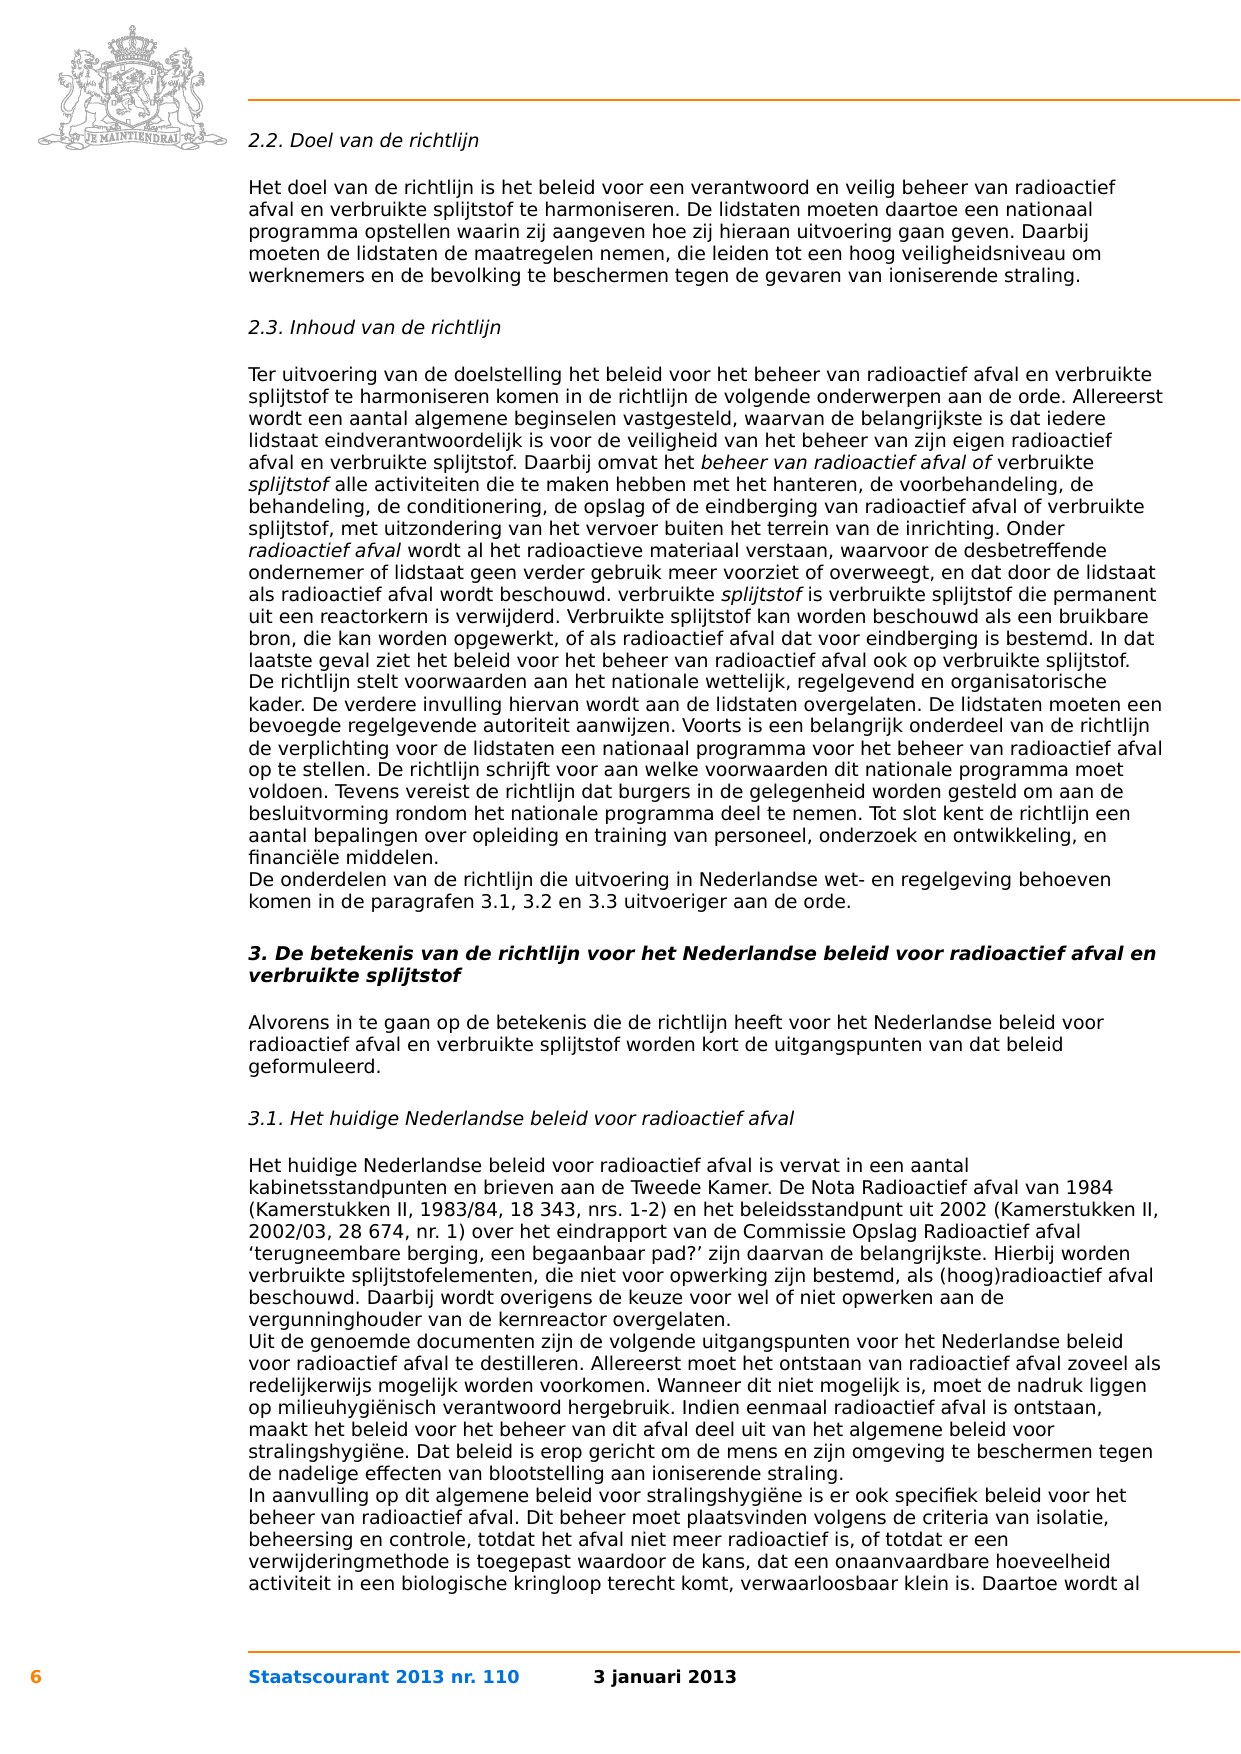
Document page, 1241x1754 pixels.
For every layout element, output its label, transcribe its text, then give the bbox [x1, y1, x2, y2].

text In aanvulling op dit algemene beleid voor stralingshygiëne is er ook specifiek beleid voor het beheer van radioactief afval. Dit beheer moet plaatsvinden volgens de criteria van isolatie, beheersing en controle, totdat het afval niet meer radioactief is, of totdat er een verwijderingmethode is toegepast waardoor de kans, dat een onaanvaardbare hoeveelheid activiteit in een biologische kringloop terecht komt, verwaarloosbaar klein is. Daartoe wordt al [248, 1485, 1163, 1595]
subtitle 2.2. Doel van de richtlijn [248, 130, 1163, 152]
text De richtlijn stelt voorwaarden aan het nationale wettelijk, regelgevend en organisatorische kader. De verdere invulling hiervan wordt aan de lidstaten overgelaten. De lidstaten moeten een bevoegde regelgevende autoriteit aanwijzen. Voorts is een belangrijk onderdeel van de richtlijn de verplichting voor de lidstaten een nationaal programma voor het beheer van radioactief afval op te stellen. De richtlijn schrijft voor aan welke voorwaarden dit nationale programma moet voldoen. Tevens vereist de richtlijn dat burgers in de gelegenheid worden gesteld om aan de besluitvorming rondom het nationale programma deel te nemen. Tot slot kent de richtlijn een aantal bepalingen over opleiding en training van personeel, onderzoek en ontwikkeling, en financiële middelen. [248, 671, 1163, 869]
text Het doel van de richtlijn is het beleid voor een verantwoord en veilig beheer van radioactief afval en verbruikte splijtstof te harmoniseren. De lidstaten moeten daartoe een nationaal programma opstellen waarin zij aangeven hoe zij hieraan uitvoering gaan geven. Daarbij moeten de lidstaten de maatregelen nemen, die leiden tot een hoog veiligheidsniveau om werknemers en de bevolking te beschermen tegen de gevaren van ioniserende straling. [248, 177, 1163, 287]
subtitle 3.1. Het huidige Nederlandse beleid voor radioactief afval [248, 1108, 1163, 1130]
picture [38, 25, 227, 150]
text Ter uitvoering van de doelstelling het beleid voor het beheer van radioactief afval en verbruikte splijtstof te harmoniseren komen in de richtlijn de volgende onderwerpen aan de orde. Allereerst wordt een aantal algemene beginselen vastgesteld, waarvan de belangrijkste is dat iedere lidstaat eindverantwoordelijk is voor de veiligheid van het beheer van zijn eigen radioactief afval en verbruikte splijtstof. Daarbij omvat het beheer van radioactief afval of verbruikte splijtstof alle activiteiten die te maken hebben met het hanteren, de voorbehandeling, de behandeling, de conditionering, de opslag of de eindberging van radioactief afval of verbruikte splijtstof, met uitzondering van het vervoer buiten het terrein van de inrichting. Onder radioactief afval wordt al het radioactieve materiaal verstaan, waarvoor de desbetreffende ondernemer of lidstaat geen verder gebruik meer voorziet of overweegt, en dat door de lidstaat als radioactief afval wordt beschouwd. verbruikte splijtstof is verbruikte splijtstof die permanent uit een reactorkern is verwijderd. Verbruikte splijtstof kan worden beschouwd als een bruikbare bron, die kan worden opgewerkt, of als radioactief afval dat voor eindberging is bestemd. In dat laatste geval ziet het beleid voor het beheer van radioactief afval ook op verbruikte splijtstof. [248, 364, 1163, 671]
text Alvorens in te gaan op de betekenis die de richtlijn heeft voor het Nederlandse beleid voor radioactief afval en verbruikte splijtstof worden kort de uitgangspunten van dat beleid geformuleerd. [248, 1012, 1163, 1078]
text De onderdelen van de richtlijn die uitvoering in Nederlandse wet- en regelgeving behoeven komen in de paragrafen 3.1, 3.2 en 3.3 uitvoeriger aan de orde. [248, 869, 1163, 913]
text Het huidige Nederlandse beleid voor radioactief afval is vervat in een aantal kabinetsstandpunten en brieven aan de Tweede Kamer. De Nota Radioactief afval van 1984 (Kamerstukken II, 1983/84, 18 343, nrs. 1-2) en het beleidsstandpunt uit 2002 (Kamerstukken II, 2002/03, 28 674, nr. 1) over het eindrapport van de Commissie Opslag Radioactief afval ‘terugneembare berging, een begaanbaar pad?’ zijn daarvan de belangrijkste. Hierbij worden verbruikte splijtstofelementen, die niet voor opwerking zijn bestemd, als (hoog)radioactief afval beschouwd. Daarbij wordt overigens de keuze voor wel of niet opwerken aan de vergunninghouder van de kernreactor overgelaten. [248, 1155, 1163, 1331]
subtitle 2.3. Inhoud van de richtlijn [248, 317, 1163, 339]
text Uit de genoemde documenten zijn de volgende uitgangspunten voor het Nederlandse beleid voor radioactief afval te destilleren. Allereerst moet het ontstaan van radioactief afval zoveel als redelijkerwijs mogelijk worden voorkomen. Wanneer dit niet mogelijk is, moet de nadruk liggen op milieuhygiënisch verantwoord hergebruik. Indien eenmaal radioactief afval is ontstaan, maakt het beleid voor het beheer van dit afval deel uit van het algemene beleid voor stralingshygiëne. Dat beleid is erop gericht om de mens en zijn omgeving te beschermen tegen de nadelige effecten van blootstelling aan ioniserende straling. [248, 1331, 1163, 1485]
subtitle 3. De betekenis van de richtlijn voor het Nederlandse beleid voor radioactief afval en verbruikte splijtstof [248, 943, 1163, 987]
